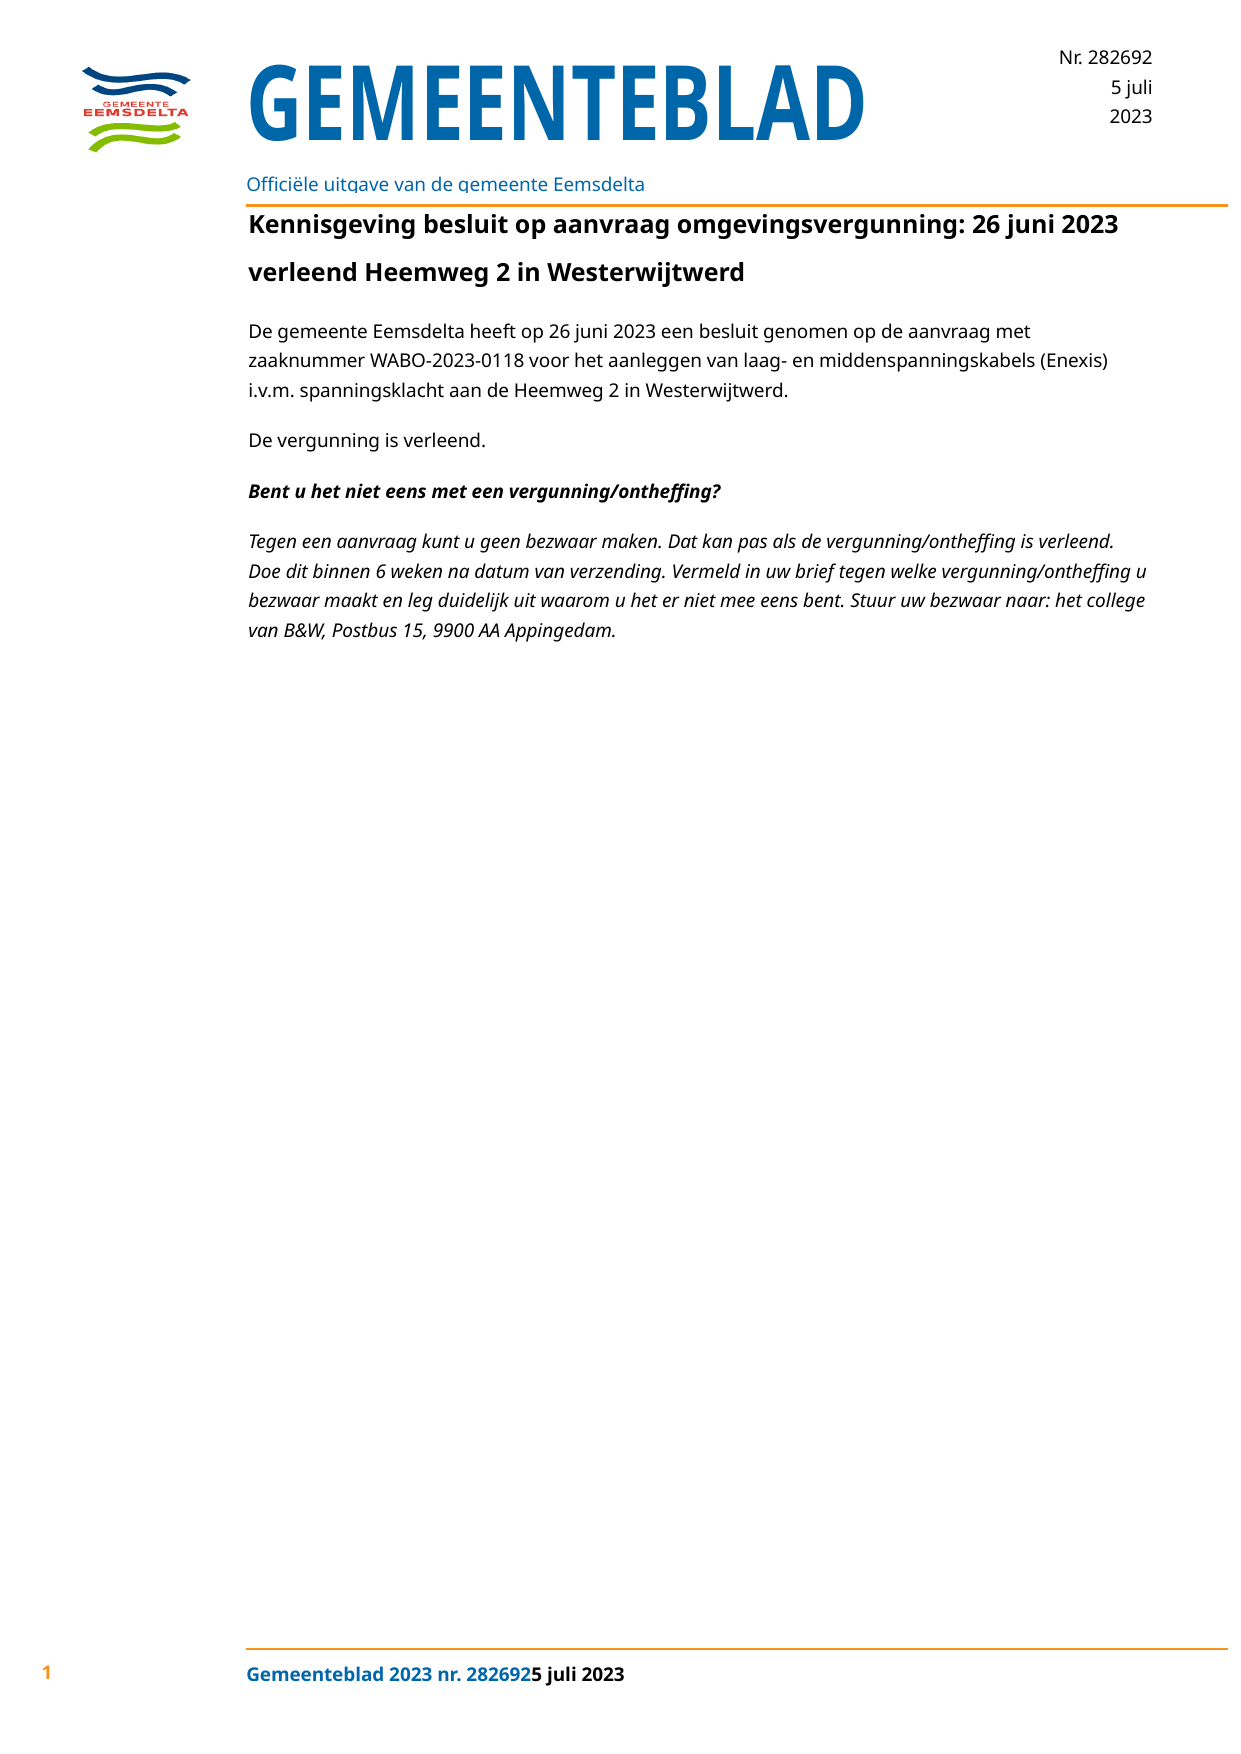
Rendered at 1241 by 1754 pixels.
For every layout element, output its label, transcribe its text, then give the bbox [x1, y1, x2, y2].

text Tegen een aanvraag kunt u geen bezwaar maken. Dat kan pas als de vergunning/ontheffing is verleend. Doe dit binnen 6 weken na datum van verzending. Vermeld in uw brief tegen welke vergunning/ontheffing u bezwaar maakt en leg duidelijk uit waarom u het er niet mee eens bent. Stuur uw bezwaar naar: het college van B&W, Postbus 15, 9900 AA Appingedam. [248, 528, 1152, 643]
text De vergunning is verleend. [248, 427, 1152, 453]
text De gemeente Eemsdelta heeft op 26 juni 2023 een besluit genomen op de aanvraag met zaaknummer WABO-2023-0118 voor het aanleggen van laag- en middenspanningskabels (Enexis) i.v.m. spanningsklacht aan de Heemweg 2 in Westerwijtwerd. [248, 318, 1152, 403]
text Kennisgeving besluit op aanvraag omgevingsvergunning: 26 juni 2023 verleend Heemweg 2 in Westerwijtwerd [248, 207, 1152, 288]
picture [41, 47, 231, 172]
text Bent u het niet eens met een vergunning/ontheffing? [248, 478, 1152, 504]
